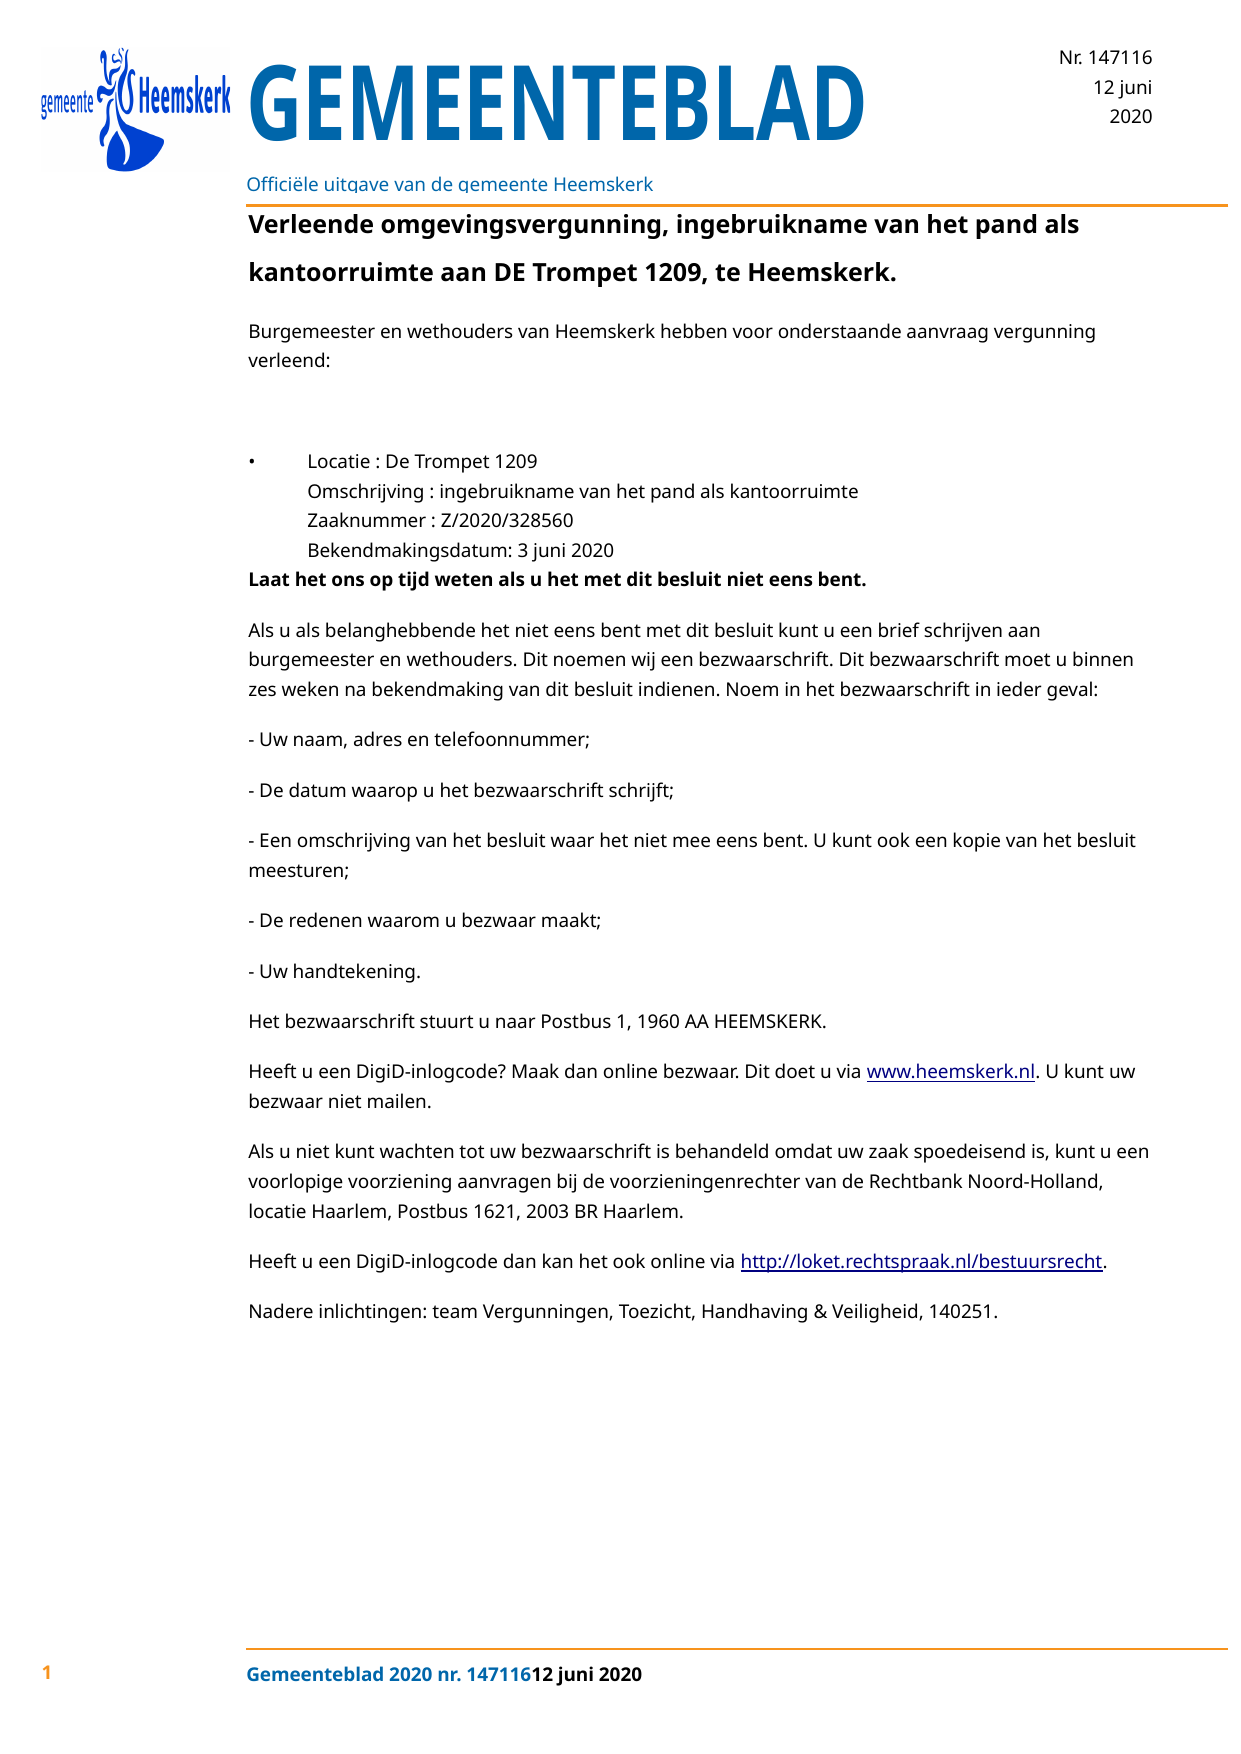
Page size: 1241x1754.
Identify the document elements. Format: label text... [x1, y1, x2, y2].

text - Uw naam, adres en telefoonnummer; [248, 727, 1152, 752]
list Bekendmakingsdatum: 3 juni 2020 [248, 537, 1152, 563]
list Omschrijving : ingebruikname van het pand als kantoorruimte [248, 478, 1152, 504]
text - Een omschrijving van het besluit waar het niet mee eens bent. U kunt ook een kopie van het besluit meesturen; [248, 827, 1152, 883]
text Verleende omgevingsvergunning, ingebruikname van het pand als kantoorruimte aan DE Trompet 1209, te Heemskerk. [248, 207, 1152, 288]
text - De datum waarop u het bezwaarschrift schrijft; [248, 777, 1152, 803]
text Burgemeester en wethouders van Heemskerk hebben voor onderstaande aanvraag vergunning verleend: [248, 318, 1152, 373]
text Nadere inlichtingen: team Vergunningen, Toezicht, Handhaving & Veiligheid, 140251. [248, 1299, 1152, 1324]
text Heeft u een DigiD-inlogcode dan kan het ook online via http://loket.rechtspraak.nl/bestuursrecht. [248, 1248, 1152, 1274]
text - Uw handtekening. [248, 958, 1152, 984]
text Als u niet kunt wachten tot uw bezwaarschrift is behandeld omdat uw zaak spoedeisend is, kunt u een voorlopige voorziening aanvragen bij de voorzieningenrechter van de Rechtbank Noord-Holland, locatie Haarlem, Postbus 1621, 2003 BR Haarlem. [248, 1139, 1152, 1224]
picture [41, 47, 231, 172]
list Locatie : De Trompet 1209 [248, 448, 1152, 474]
text Laat het ons op tijd weten als u het met dit besluit niet eens bent. [248, 567, 1152, 592]
text Als u als belanghebbende het niet eens bent met dit besluit kunt u een brief schrijven aan burgemeester en wethouders. Dit noemen wij een bezwaarschrift. Dit bezwaarschrift moet u binnen zes weken na bekendmaking van dit besluit indienen. Noem in het bezwaarschrift in ieder geval: [248, 617, 1152, 702]
list Zaaknummer : Z/2020/328560 [248, 507, 1152, 533]
text Heeft u een DigiD-inlogcode? Maak dan online bezwaar. Dit doet u via www.heemskerk.nl. U kunt uw bezwaar niet mailen. [248, 1059, 1152, 1114]
text - De redenen waarom u bezwaar maakt; [248, 907, 1152, 933]
text Het bezwaarschrift stuurt u naar Postbus 1, 1960 AA HEEMSKERK. [248, 1008, 1152, 1034]
